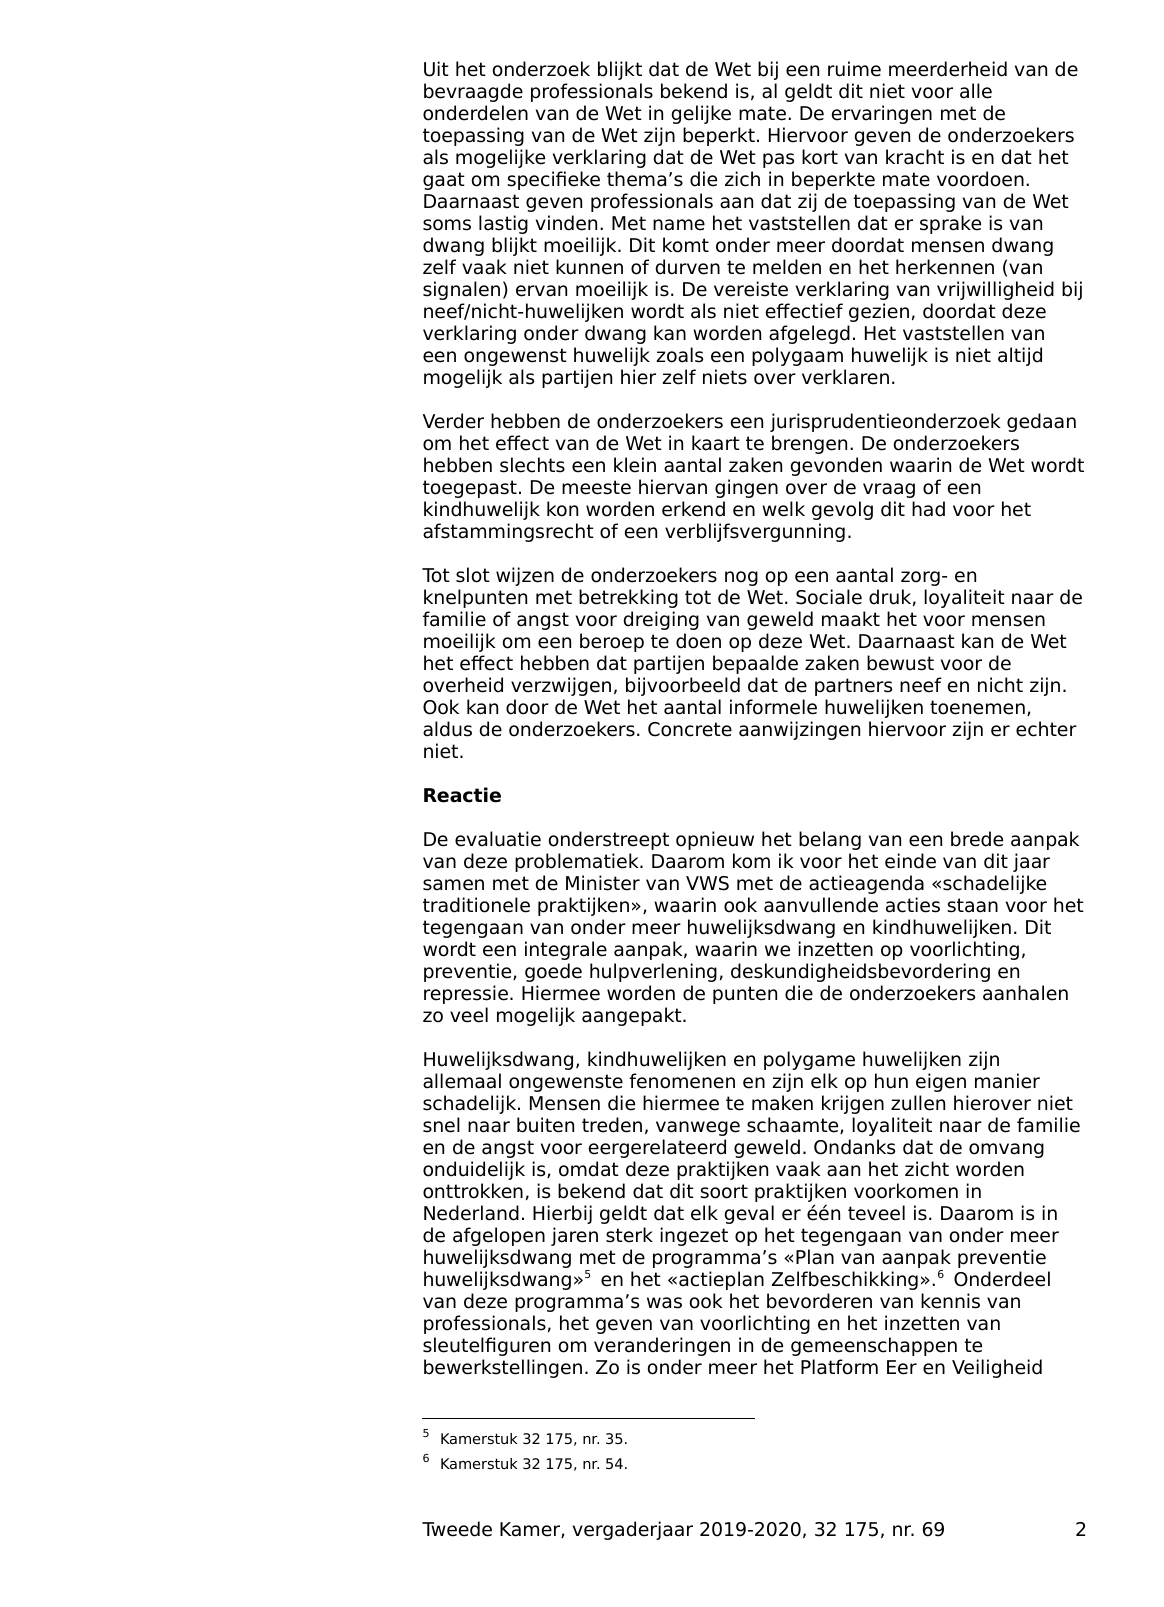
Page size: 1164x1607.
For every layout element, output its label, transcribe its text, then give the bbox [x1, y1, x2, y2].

text Kamerstuk 32 175, nr. 54. [422, 1452, 1087, 1474]
text Huwelijksdwang, kindhuwelijken en polygame huwelijken zijn allemaal ongewenste fenomenen en zijn elk op hun eigen manier schadelijk. Mensen die hiermee te maken krijgen zullen hierover niet snel naar buiten treden, vanwege schaamte, loyaliteit naar de familie en de angst voor eergerelateerd geweld. Ondanks dat de omvang onduidelijk is, omdat deze praktijken vaak aan het zicht worden onttrokken, is bekend dat dit soort praktijken voorkomen in Nederland. Hierbij geldt dat elk geval er één teveel is. Daarom is in de afgelopen jaren sterk ingezet op het tegengaan van onder meer huwelijksdwang met de programma’s «Plan van aanpak preventie huwelijksdwang» en het «actieplan Zelfbeschikking». Onderdeel van deze programma’s was ook het bevorderen van kennis van professionals, het geven van voorlichting en het inzetten van sleutelfiguren om veranderingen in de gemeenschappen te bewerkstellingen. Zo is onder meer het Platform Eer en Veiligheid [422, 1049, 1087, 1379]
text Kamerstuk 32 175, nr. 35. [422, 1427, 1087, 1449]
text Uit het onderzoek blijkt dat de Wet bij een ruime meerderheid van de bevraagde professionals bekend is, al geldt dit niet voor alle onderdelen van de Wet in gelijke mate. De ervaringen met de toepassing van de Wet zijn beperkt. Hiervoor geven de onderzoekers als mogelijke verklaring dat de Wet pas kort van kracht is en dat het gaat om specifieke thema’s die zich in beperkte mate voordoen. Daarnaast geven professionals aan dat zij de toepassing van de Wet soms lastig vinden. Met name het vaststellen dat er sprake is van dwang blijkt moeilijk. Dit komt onder meer doordat mensen dwang zelf vaak niet kunnen of durven te melden en het herkennen (van signalen) ervan moeilijk is. De vereiste verklaring van vrijwilligheid bij neef/nicht-huwelijken wordt als niet effectief gezien, doordat deze verklaring onder dwang kan worden afgelegd. Het vaststellen van een ongewenst huwelijk zoals een polygaam huwelijk is niet altijd mogelijk als partijen hier zelf niets over verklaren. [422, 59, 1087, 389]
text Tot slot wijzen de onderzoekers nog op een aantal zorg- en knelpunten met betrekking tot de Wet. Sociale druk, loyaliteit naar de familie of angst voor dreiging van geweld maakt het voor mensen moeilijk om een beroep te doen op deze Wet. Daarnaast kan de Wet het effect hebben dat partijen bepaalde zaken bewust voor de overheid verzwijgen, bijvoorbeeld dat de partners neef en nicht zijn. Ook kan door de Wet het aantal informele huwelijken toenemen, aldus de onderzoekers. Concrete aanwijzingen hiervoor zijn er echter niet. [422, 565, 1087, 763]
subtitle Reactie [422, 785, 1087, 807]
text Verder hebben de onderzoekers een jurisprudentieonderzoek gedaan om het effect van de Wet in kaart te brengen. De onderzoekers hebben slechts een klein aantal zaken gevonden waarin de Wet wordt toegepast. De meeste hiervan gingen over de vraag of een kindhuwelijk kon worden erkend en welk gevolg dit had voor het afstammingsrecht of een verblijfsvergunning. [422, 411, 1087, 543]
text De evaluatie onderstreept opnieuw het belang van een brede aanpak van deze problematiek. Daarom kom ik voor het einde van dit jaar samen met de Minister van VWS met de actieagenda «schadelijke traditionele praktijken», waarin ook aanvullende acties staan voor het tegengaan van onder meer huwelijksdwang en kindhuwelijken. Dit wordt een integrale aanpak, waarin we inzetten op voorlichting, preventie, goede hulpverlening, deskundigheidsbevordering en repressie. Hiermee worden de punten die de onderzoekers aanhalen zo veel mogelijk aangepakt. [422, 829, 1087, 1027]
